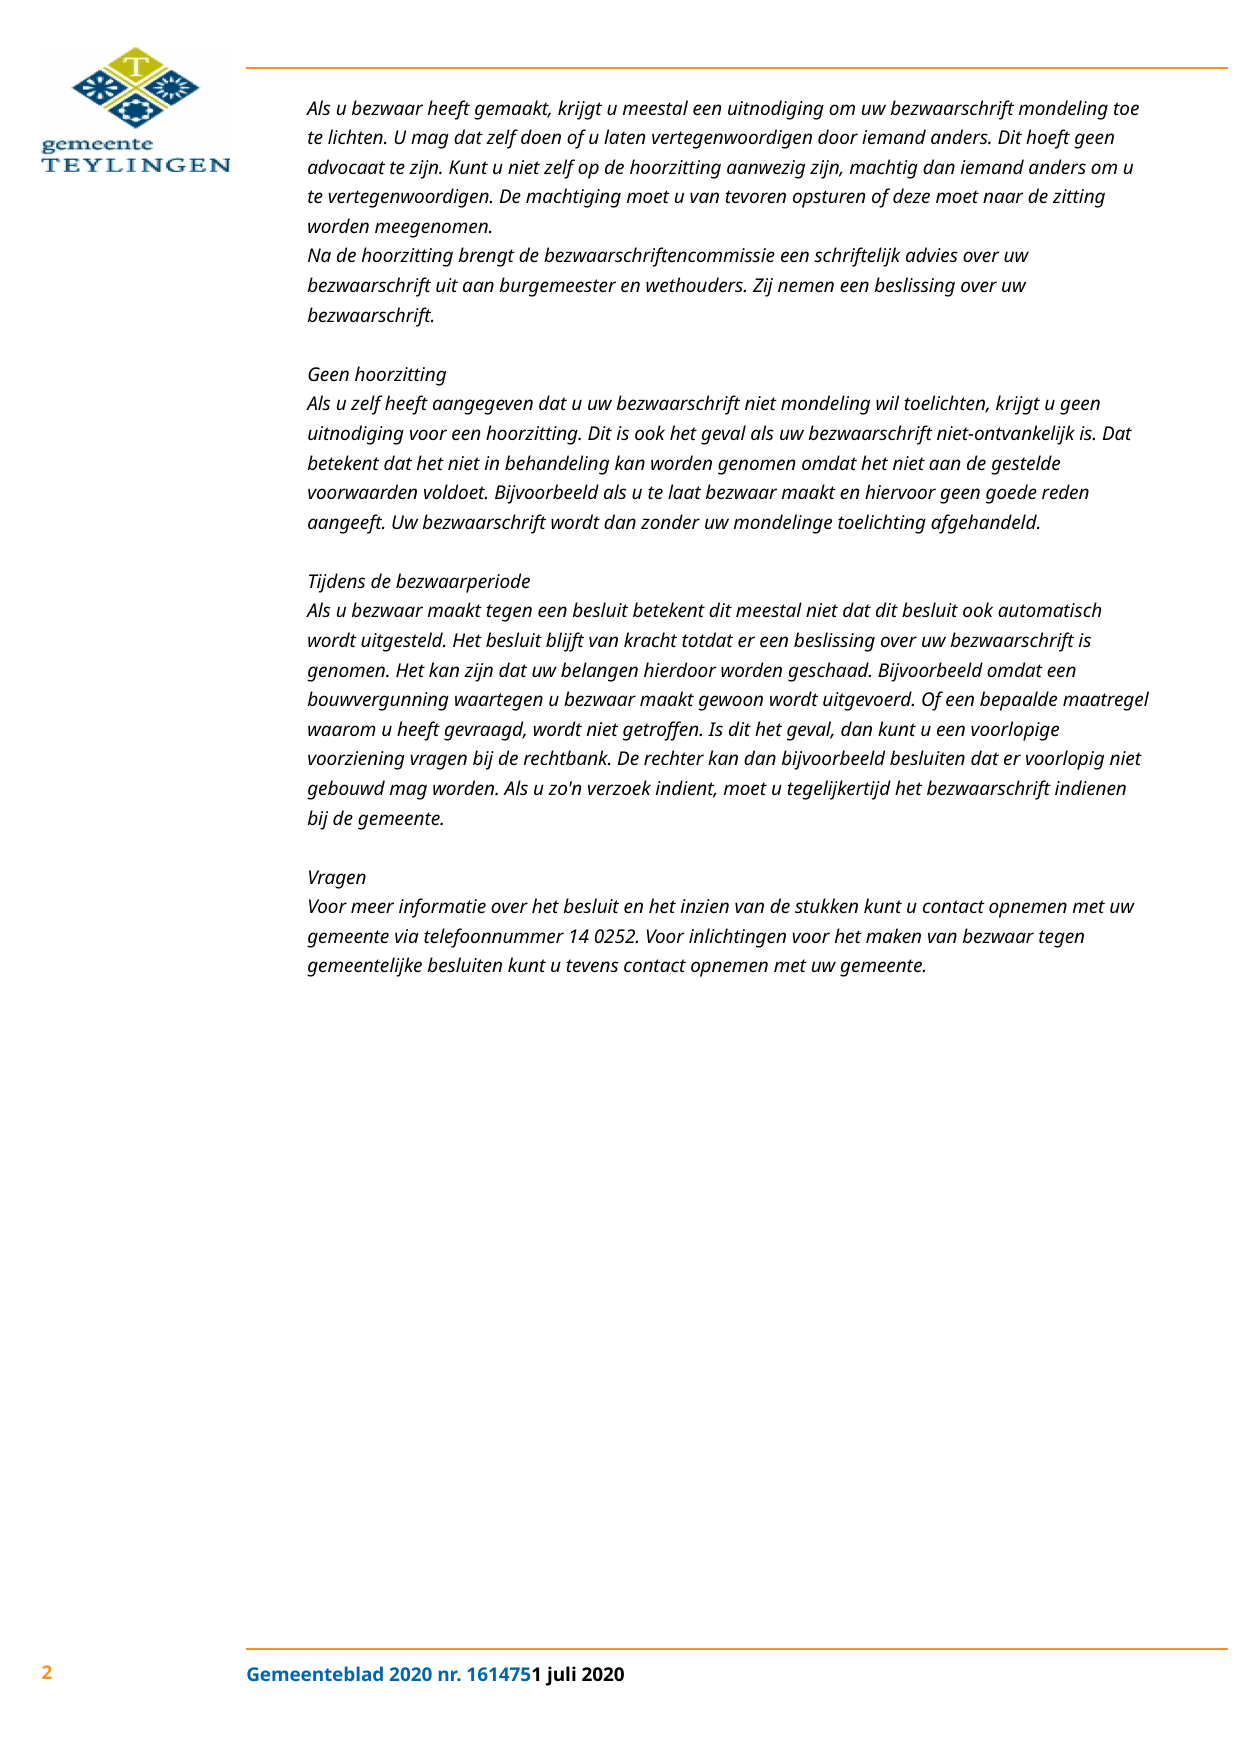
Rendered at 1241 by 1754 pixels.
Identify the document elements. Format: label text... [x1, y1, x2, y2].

list Geen hoorzitting [248, 361, 1152, 387]
list Als u zelf heeft aangegeven dat u uw bezwaarschrift niet mondeling wil toelichten, krijgt u geen uitnodiging voor een hoorzitting. Dit is ook het geval als uw bezwaarschrift niet-ontvankelijk is. Dat betekent dat het niet in behandeling kan worden genomen omdat het niet aan de gestelde voorwaarden voldoet. Bijvoorbeeld als u te laat bezwaar maakt en hiervoor geen goede reden aangeeft. Uw bezwaarschrift wordt dan zonder uw mondelinge toelichting afgehandeld. [248, 391, 1152, 535]
picture [41, 47, 231, 172]
list Als u bezwaar maakt tegen een besluit betekent dit meestal niet dat dit besluit ook automatisch wordt uitgesteld. Het besluit blijft van kracht totdat er een beslissing over uw bezwaarschrift is genomen. Het kan zijn dat uw belangen hierdoor worden geschaad. Bijvoorbeeld omdat een bouwvergunning waartegen u bezwaar maakt gewoon wordt uitgevoerd. Of een bepaalde maatregel waarom u heeft gevraagd, wordt niet getroffen. Is dit het geval, dan kunt u een voorlopige voorziening vragen bij de rechtbank. De rechter kan dan bijvoorbeeld besluiten dat er voorlopig niet gebouwd mag worden. Als u zo'n verzoek indient, moet u tegelijkertijd het bezwaarschrift indienen bij de gemeente. [248, 598, 1152, 831]
list Als u bezwaar heeft gemaakt, krijgt u meestal een uitnodiging om uw bezwaarschrift mondeling toe te lichten. U mag dat zelf doen of u laten vertegenwoordigen door iemand anders. Dit hoeft geen advocaat te zijn. Kunt u niet zelf op de hoorzitting aanwezig zijn, machtig dan iemand anders om u te vertegenwoordigen. De machtiging moet u van tevoren opsturen of deze moet naar de zitting worden meegenomen. [248, 95, 1152, 239]
list Tijdens de bezwaarperiode [248, 568, 1152, 594]
list Na de hoorzitting brengt de bezwaarschriftencommissie een schriftelijk advies over uw bezwaarschrift uit aan burgemeester en wethouders. Zij nemen een beslissing over uw bezwaarschrift. [248, 243, 1152, 328]
list Voor meer informatie over het besluit en het inzien van de stukken kunt u contact opnemen met uw gemeente via telefoonnummer 14 0252. Voor inlichtingen voor het maken van bezwaar tegen gemeentelijke besluiten kunt u tevens contact opnemen met uw gemeente. [248, 893, 1152, 978]
list Vragen [248, 864, 1152, 890]
